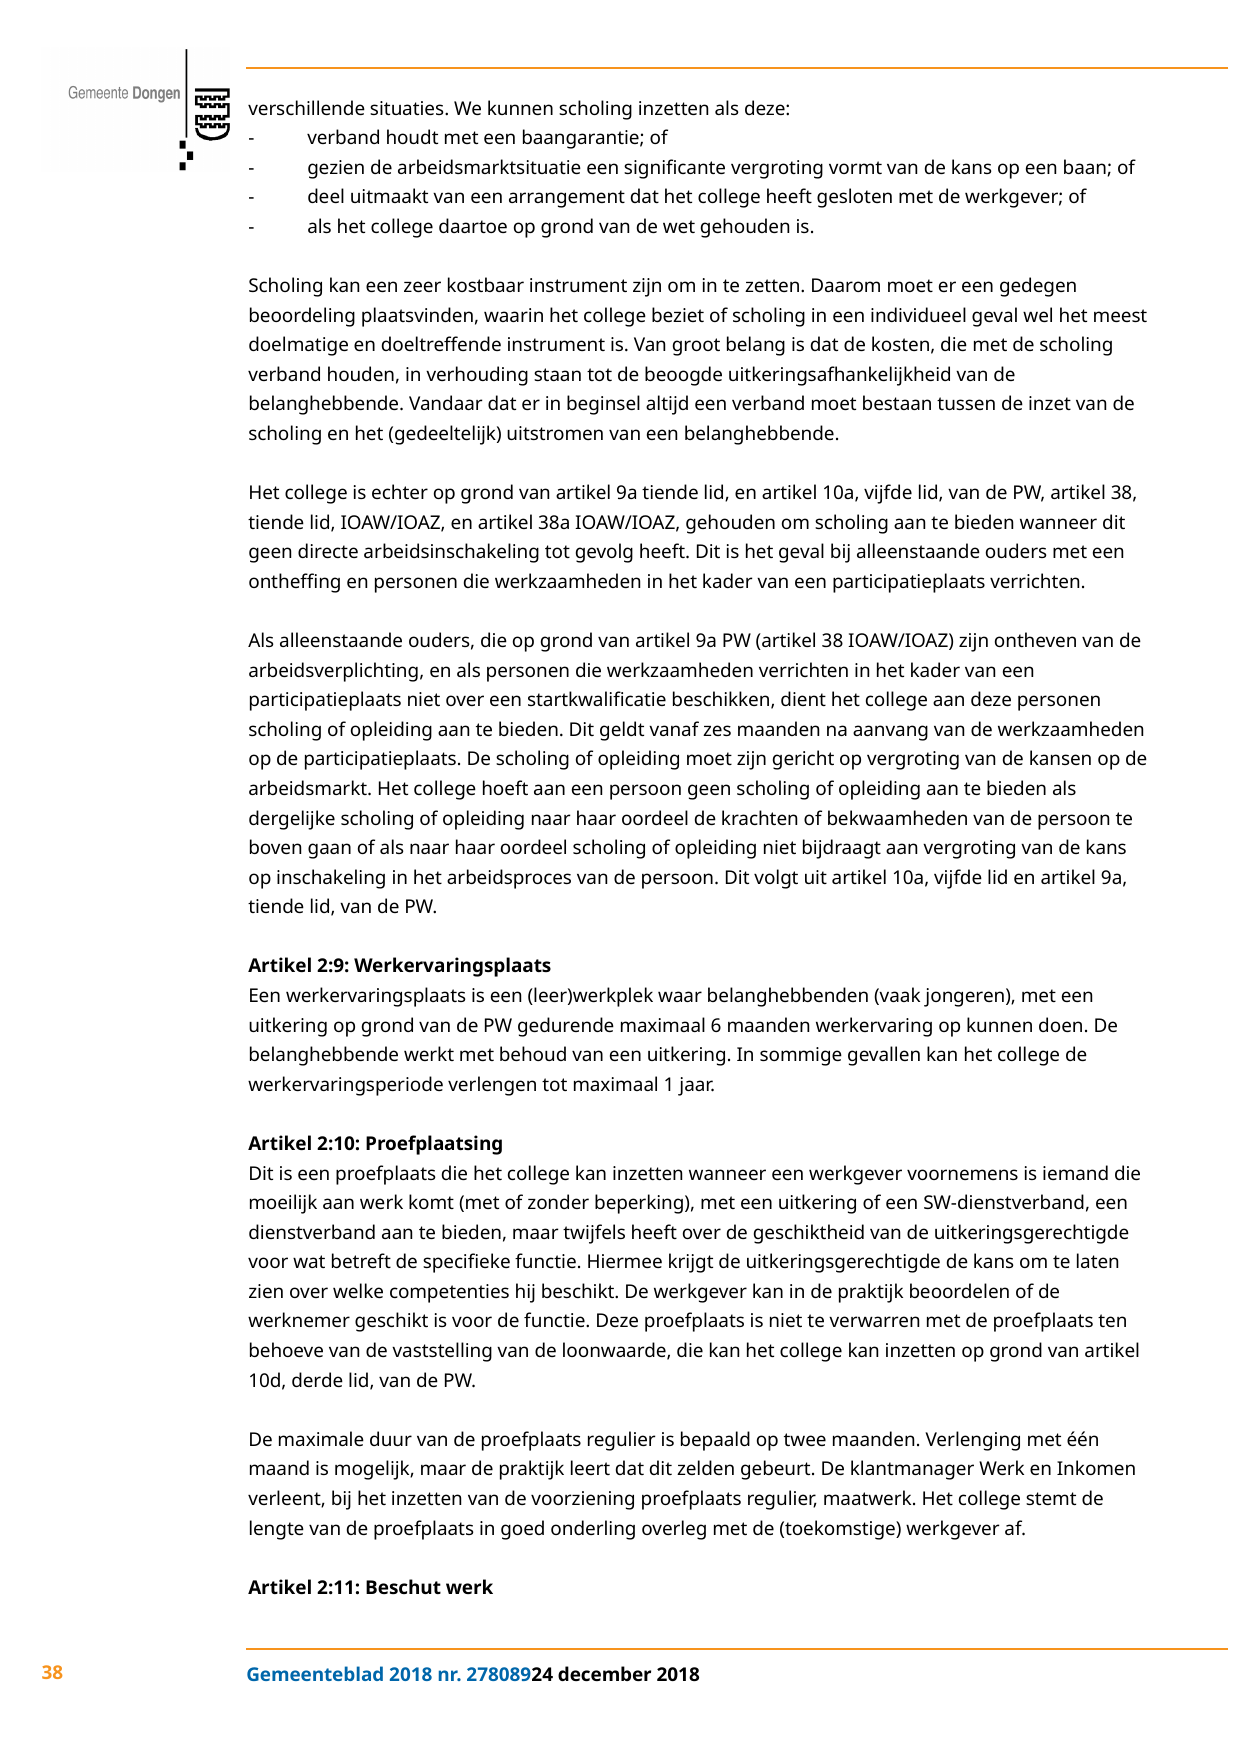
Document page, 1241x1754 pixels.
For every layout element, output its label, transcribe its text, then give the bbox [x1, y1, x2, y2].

text Artikel 2:9: Werkervaringsplaats [248, 953, 1152, 978]
list gezien de arbeidsmarktsituatie een significante vergroting vormt van de kans op een baan; of [248, 154, 1152, 180]
list deel uitmaakt van een arrangement dat het college heeft gesloten met de werkgever; of [248, 183, 1152, 209]
text Een werkervaringsplaats is een (leer)werkplek waar belanghebbenden (vaak jongeren), met een uitkering op grond van de PW gedurende maximaal 6 maanden werkervaring op kunnen doen. De belanghebbende werkt met behoud van een uitkering. In sommige gevallen kan het college de werkervaringsperiode verlengen tot maximaal 1 jaar. [248, 982, 1152, 1097]
text Dit is een proefplaats die het college kan inzetten wanneer een werkgever voornemens is iemand die moeilijk aan werk komt (met of zonder beperking), met een uitkering of een SW-dienstverband, een dienstverband aan te bieden, maar twijfels heeft over de geschiktheid van de uitkeringsgerechtigde voor wat betreft de specifieke functie. Hiermee krijgt de uitkeringsgerechtigde de kans om te laten zien over welke competenties hij beschikt. De werkgever kan in de praktijk beoordelen of de werknemer geschikt is voor de functie. Deze proefplaats is niet te verwarren met de proefplaats ten behoeve van de vaststelling van de loonwaarde, die kan het college kan inzetten op grond van artikel 10d, derde lid, van de PW. [248, 1160, 1152, 1393]
list als het college daartoe op grond van de wet gehouden is. [248, 213, 1152, 239]
text Artikel 2:11: Beschut werk [248, 1574, 1152, 1600]
list verband houdt met een baangarantie; of [248, 124, 1152, 150]
text Artikel 2:10: Proefplaatsing [248, 1130, 1152, 1156]
text Het college is echter op grond van artikel 9a tiende lid, en artikel 10a, vijfde lid, van de PW, artikel 38, tiende lid, IOAW/IOAZ, en artikel 38a IOAW/IOAZ, gehouden om scholing aan te bieden wanneer dit geen directe arbeidsinschakeling tot gevolg heeft. Dit is het geval bij alleenstaande ouders met een ontheffing en personen die werkzaamheden in het kader van een participatieplaats verrichten. [248, 479, 1152, 594]
text Als alleenstaande ouders, die op grond van artikel 9a PW (artikel 38 IOAW/IOAZ) zijn ontheven van de arbeidsverplichting, en als personen die werkzaamheden verrichten in het kader van een participatieplaats niet over een startkwalificatie beschikken, dient het college aan deze personen scholing of opleiding aan te bieden. Dit geldt vanaf zes maanden na aanvang van de werkzaamheden op de participatieplaats. De scholing of opleiding moet zijn gericht op vergroting van de kansen op de arbeidsmarkt. Het college hoeft aan een persoon geen scholing of opleiding aan te bieden als dergelijke scholing of opleiding naar haar oordeel de krachten of bekwaamheden van de persoon te boven gaan of als naar haar oordeel scholing of opleiding niet bijdraagt aan vergroting van de kans op inschakeling in het arbeidsproces van de persoon. Dit volgt uit artikel 10a, vijfde lid en artikel 9a, tiende lid, van de PW. [248, 627, 1152, 919]
text verschillende situaties. We kunnen scholing inzetten als deze: [248, 95, 1152, 121]
picture [41, 47, 231, 172]
text De maximale duur van de proefplaats regulier is bepaald op twee maanden. Verlenging met één maand is mogelijk, maar de praktijk leert dat dit zelden gebeurt. De klantmanager Werk en Inkomen verleent, bij het inzetten van de voorziening proefplaats regulier, maatwerk. Het college stemt de lengte van de proefplaats in goed onderling overleg met de (toekomstige) werkgever af. [248, 1426, 1152, 1541]
text Scholing kan een zeer kostbaar instrument zijn om in te zetten. Daarom moet er een gedegen beoordeling plaatsvinden, waarin het college beziet of scholing in een individueel geval wel het meest doelmatige en doeltreffende instrument is. Van groot belang is dat de kosten, die met de scholing verband houden, in verhouding staan tot de beoogde uitkeringsafhankelijkheid van de belanghebbende. Vandaar dat er in beginsel altijd een verband moet bestaan tussen de inzet van de scholing en het (gedeeltelijk) uitstromen van een belanghebbende. [248, 272, 1152, 446]
